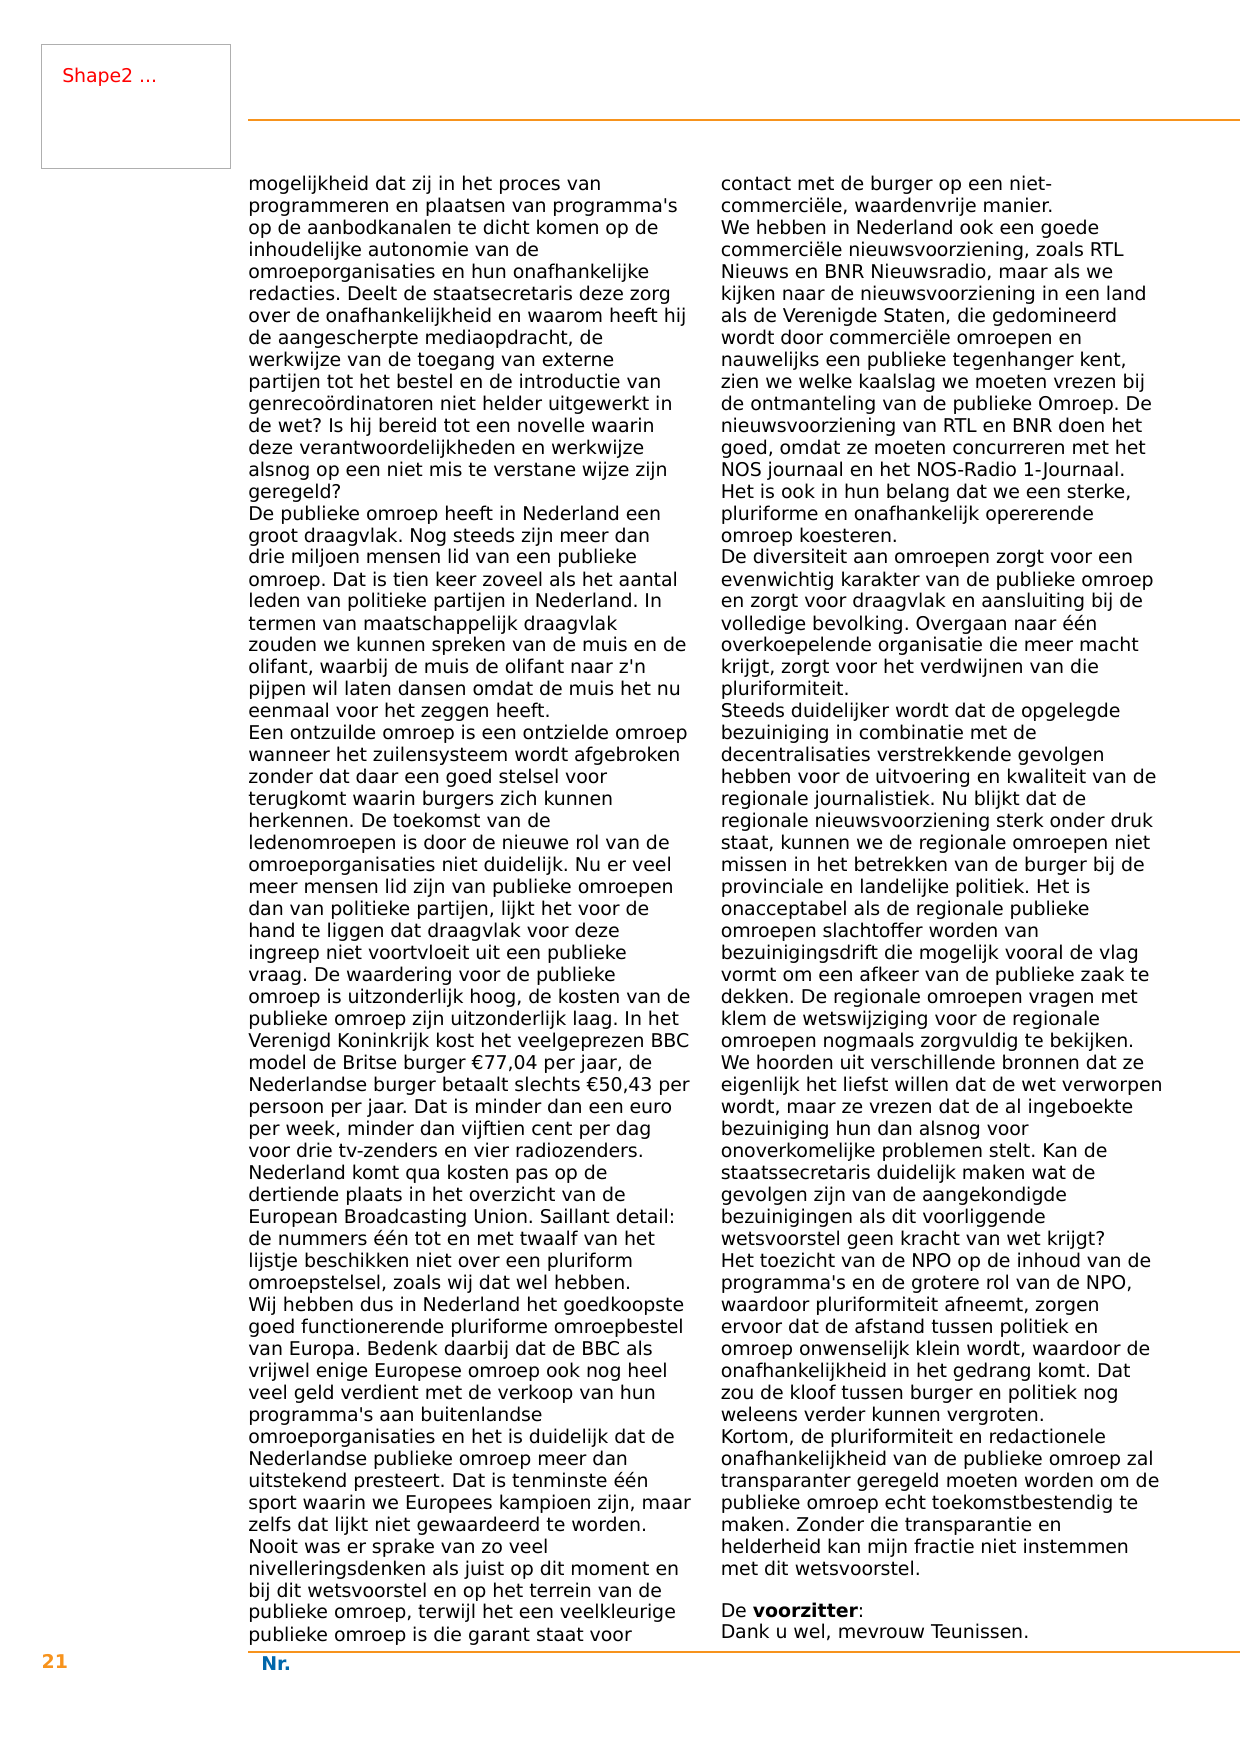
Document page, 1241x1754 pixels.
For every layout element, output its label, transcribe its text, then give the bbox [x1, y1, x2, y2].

text We hebben in Nederland ook een goede commerciële nieuwsvoorziening, zoals RTL Nieuws en BNR Nieuwsradio, maar als we kijken naar de nieuwsvoorziening in een land als de Verenigde Staten, die gedomineerd wordt door commerciële omroepen en nauwelijks een publieke tegenhanger kent, zien we welke kaalslag we moeten vrezen bij de ontmanteling van de publieke Omroep. De nieuwsvoorziening van RTL en BNR doen het goed, omdat ze moeten concurreren met het NOS journaal en het NOS-Radio 1-Journaal. Het is ook in hun belang dat we een sterke, pluriforme en onafhankelijk opererende omroep koesteren. [721, 217, 1163, 546]
text Het toezicht van de NPO op de inhoud van de programma's en de grotere rol van de NPO, waardoor pluriformiteit afneemt, zorgen ervoor dat de afstand tussen politiek en omroep onwenselijk klein wordt, waardoor de onafhankelijkheid in het gedrang komt. Dat zou de kloof tussen burger en politiek nog weleens verder kunnen vergroten. [721, 1250, 1163, 1426]
text De diversiteit aan omroepen zorgt voor een evenwichtig karakter van de publieke omroep en zorgt voor draagvlak en aansluiting bij de volledige bevolking. Overgaan naar één overkoepelende organisatie die meer macht krijgt, zorgt voor het verdwijnen van die pluriformiteit. [721, 546, 1163, 700]
text Kortom, de pluriformiteit en redactionele onafhankelijkheid van de publieke omroep zal transparanter geregeld moeten worden om de publieke omroep echt toekomstbestendig te maken. Zonder die transparantie en helderheid kan mijn fractie niet instemmen met dit wetsvoorstel. [721, 1426, 1163, 1579]
text De publieke omroep heeft in Nederland een groot draagvlak. Nog steeds zijn meer dan drie miljoen mensen lid van een publieke omroep. Dat is tien keer zoveel als het aantal leden van politieke partijen in Nederland. In termen van maatschappelijk draagvlak zouden we kunnen spreken van de muis en de olifant, waarbij de muis de olifant naar z'n pijpen wil laten dansen omdat de muis het nu eenmaal voor het zeggen heeft. [248, 502, 691, 722]
text Wij hebben dus in Nederland het goedkoopste goed functionerende pluriforme omroepbestel van Europa. Bedenk daarbij dat de BBC als vrijwel enige Europese omroep ook nog heel veel geld verdient met de verkoop van hun programma's aan buitenlandse omroeporganisaties en het is duidelijk dat de Nederlandse publieke omroep meer dan uitstekend presteert. Dat is tenminste één sport waarin we Europees kampioen zijn, maar zelfs dat lijkt niet gewaardeerd te worden. Nooit was er sprake van zo veel nivelleringsdenken als juist op dit moment en bij dit wetsvoorstel en op het terrein van de publieke omroep, terwijl het een veelkleurige publieke omroep is die garant staat voor [248, 1294, 691, 1645]
text De voorzitter: [721, 1599, 1163, 1621]
text Een ontzuilde omroep is een ontzielde omroep wanneer het zuilensysteem wordt afgebroken zonder dat daar een goed stelsel voor terugkomt waarin burgers zich kunnen herkennen. De toekomst van de ledenomroepen is door de nieuwe rol van de omroeporganisaties niet duidelijk. Nu er veel meer mensen lid zijn van publieke omroepen dan van politieke partijen, lijkt het voor de hand te liggen dat draagvlak voor deze ingreep niet voortvloeit uit een publieke vraag. De waardering voor de publieke omroep is uitzonderlijk hoog, de kosten van de publieke omroep zijn uitzonderlijk laag. In het Verenigd Koninkrijk kost het veelgeprezen BBC model de Britse burger €77,04 per jaar, de Nederlandse burger betaalt slechts €50,43 per persoon per jaar. Dat is minder dan een euro per week, minder dan vijftien cent per dag voor drie tv-zenders en vier radiozenders. Nederland komt qua kosten pas op de dertiende plaats in het overzicht van de European Broadcasting Union. Saillant detail: de nummers één tot en met twaalf van het lijstje beschikken niet over een pluriform omroepstelsel, zoals wij dat wel hebben. [248, 722, 691, 1294]
text mogelijkheid dat zij in het proces van programmeren en plaatsen van programma's op de aanbodkanalen te dicht komen op de inhoudelijke autonomie van de omroeporganisaties en hun onafhankelijke redacties. Deelt de staatsecretaris deze zorg over de onafhankelijkheid en waarom heeft hij de aangescherpte mediaopdracht, de werkwijze van de toegang van externe partijen tot het bestel en de introductie van genrecoördinatoren niet helder uitgewerkt in de wet? Is hij bereid tot een novelle waarin deze verantwoordelijkheden en werkwijze alsnog op een niet mis te verstane wijze zijn geregeld? [248, 173, 691, 502]
text Dank u wel, mevrouw Teunissen. [721, 1621, 1163, 1643]
text contact met de burger op een niet-commerciële, waardenvrije manier. [721, 173, 1163, 217]
text Steeds duidelijker wordt dat de opgelegde bezuiniging in combinatie met de decentralisaties verstrekkende gevolgen hebben voor de uitvoering en kwaliteit van de regionale journalistiek. Nu blijkt dat de regionale nieuwsvoorziening sterk onder druk staat, kunnen we de regionale omroepen niet missen in het betrekken van de burger bij de provinciale en landelijke politiek. Het is onacceptabel als de regionale publieke omroepen slachtoffer worden van bezuinigingsdrift die mogelijk vooral de vlag vormt om een afkeer van de publieke zaak te dekken. De regionale omroepen vragen met klem de wetswijziging voor de regionale omroepen nogmaals zorgvuldig te bekijken. We hoorden uit verschillende bronnen dat ze eigenlijk het liefst willen dat de wet verworpen wordt, maar ze vrezen dat de al ingeboekte bezuiniging hun dan alsnog voor onoverkomelijke problemen stelt. Kan de staatssecretaris duidelijk maken wat de gevolgen zijn van de aangekondigde bezuinigingen als dit voorliggende wetsvoorstel geen kracht van wet krijgt? [721, 700, 1163, 1250]
